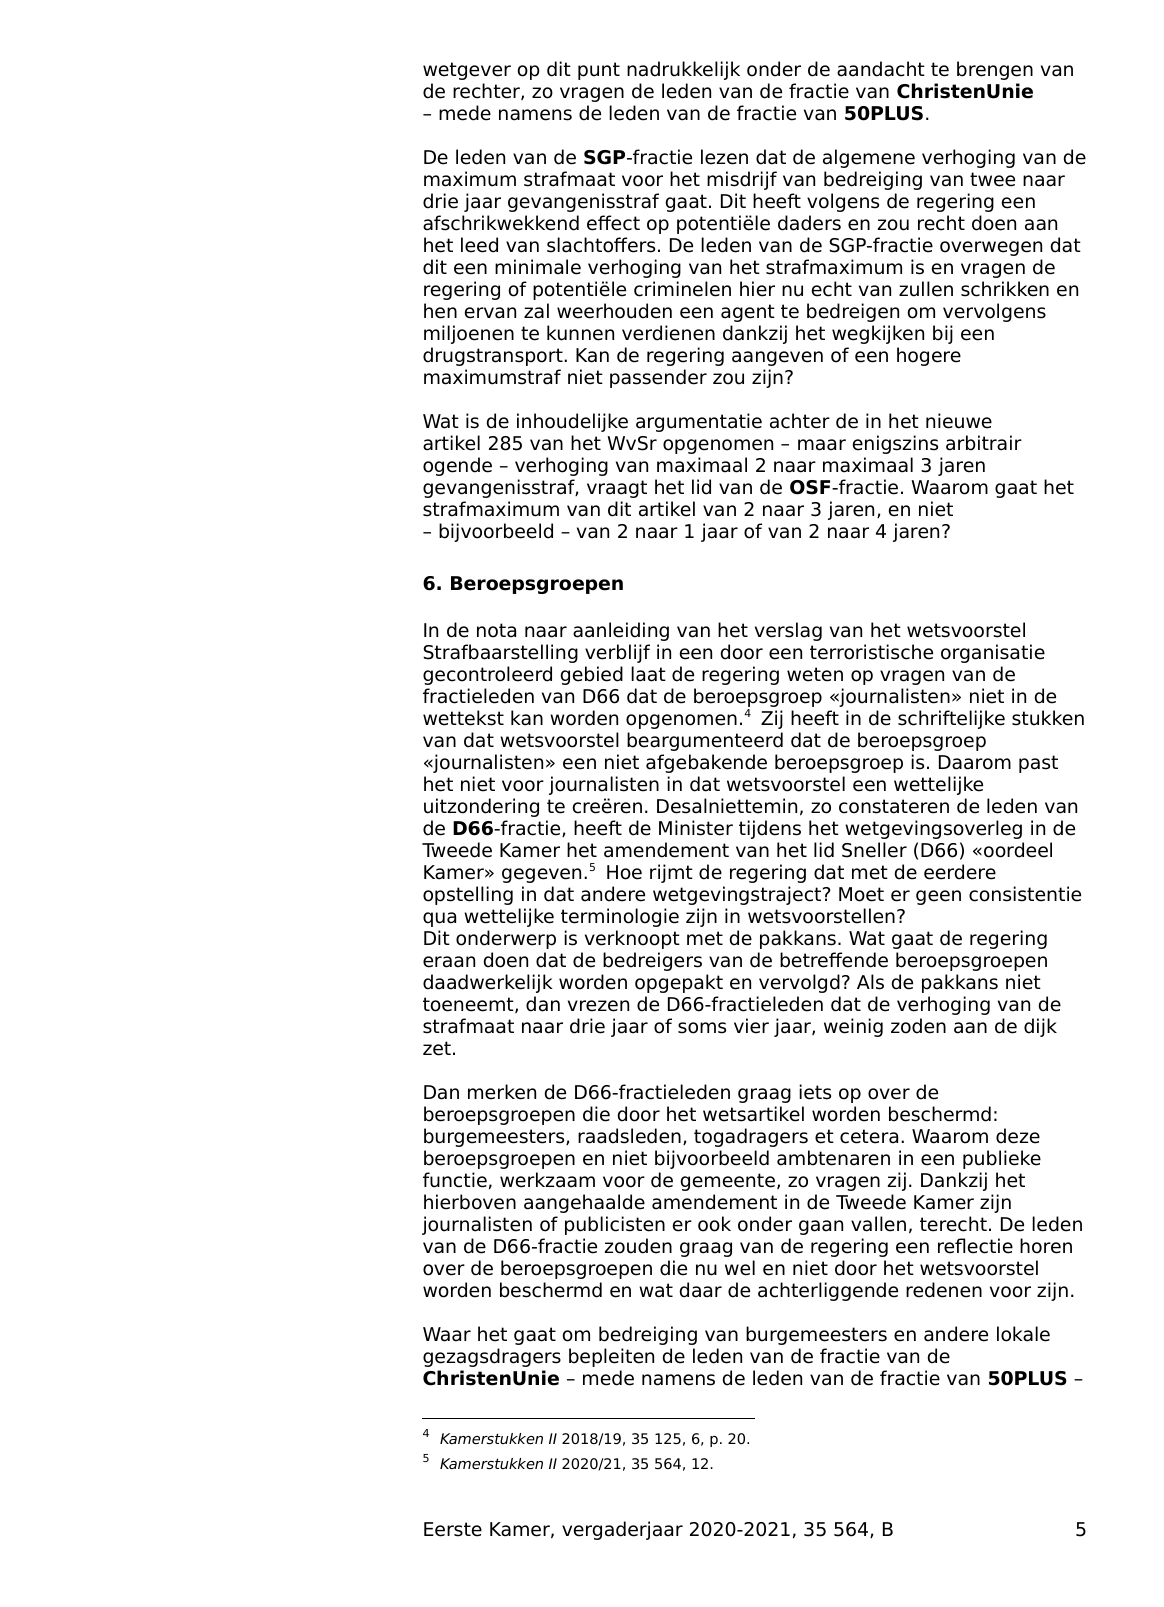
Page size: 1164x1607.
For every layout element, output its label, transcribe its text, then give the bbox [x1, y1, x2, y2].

text Kamerstukken II 2018/19, 35 125, 6, p. 20. [422, 1427, 1087, 1449]
text Dan merken de D66-fractieleden graag iets op over de beroepsgroepen die door het wetsartikel worden beschermd: burgemeesters, raadsleden, togadragers et cetera. Waarom deze beroepsgroepen en niet bijvoorbeeld ambtenaren in een publieke functie, werkzaam voor de gemeente, zo vragen zij. Dankzij het hierboven aangehaalde amendement in de Tweede Kamer zijn journalisten of publicisten er ook onder gaan vallen, terecht. De leden van de D66-fractie zouden graag van de regering een reflectie horen over de beroepsgroepen die nu wel en niet door het wetsvoorstel worden beschermd en wat daar de achterliggende redenen voor zijn. [422, 1082, 1087, 1302]
text In de nota naar aanleiding van het verslag van het wetsvoorstel Strafbaarstelling verblijf in een door een terroristische organisatie gecontroleerd gebied laat de regering weten op vragen van de fractieleden van D66 dat de beroepsgroep «journalisten» niet in de wettekst kan worden opgenomen. Zij heeft in de schriftelijke stukken van dat wetsvoorstel beargumenteerd dat de beroepsgroep «journalisten» een niet afgebakende beroepsgroep is. Daarom past het niet voor journalisten in dat wetsvoorstel een wettelijke uitzondering te creëren. Desalniettemin, zo constateren de leden van de D66-fractie, heeft de Minister tijdens het wetgevingsoverleg in de Tweede Kamer het amendement van het lid Sneller (D66) «oordeel Kamer» gegeven. Hoe rijmt de regering dat met de eerdere opstelling in dat andere wetgevingstraject? Moet er geen consistentie qua wettelijke terminologie zijn in wetsvoorstellen? [422, 620, 1087, 928]
text Kamerstukken II 2020/21, 35 564, 12. [422, 1452, 1087, 1474]
text Dit onderwerp is verknoopt met de pakkans. Wat gaat de regering eraan doen dat de bedreigers van de betreffende beroepsgroepen daadwerkelijk worden opgepakt en vervolgd? Als de pakkans niet toeneemt, dan vrezen de D66-fractieleden dat de verhoging van de strafmaat naar drie jaar of soms vier jaar, weinig zoden aan de dijk zet. [422, 928, 1087, 1059]
text Waar het gaat om bedreiging van burgemeesters en andere lokale gezagsdragers bepleiten de leden van de fractie van de ChristenUnie – mede namens de leden van de fractie van 50PLUS – [422, 1324, 1087, 1390]
subtitle 6. Beroepsgroepen [422, 573, 1087, 595]
text wetgever op dit punt nadrukkelijk onder de aandacht te brengen van de rechter, zo vragen de leden van de fractie van ChristenUnie – mede namens de leden van de fractie van 50PLUS. [422, 59, 1087, 125]
text Wat is de inhoudelijke argumentatie achter de in het nieuwe artikel 285 van het WvSr opgenomen – maar enigszins arbitrair ogende – verhoging van maximaal 2 naar maximaal 3 jaren gevangenisstraf, vraagt het lid van de OSF-fractie. Waarom gaat het strafmaximum van dit artikel van 2 naar 3 jaren, en niet – bijvoorbeeld – van 2 naar 1 jaar of van 2 naar 4 jaren? [422, 411, 1087, 543]
text De leden van de SGP-fractie lezen dat de algemene verhoging van de maximum strafmaat voor het misdrijf van bedreiging van twee naar drie jaar gevangenisstraf gaat. Dit heeft volgens de regering een afschrikwekkend effect op potentiële daders en zou recht doen aan het leed van slachtoffers. De leden van de SGP-fractie overwegen dat dit een minimale verhoging van het strafmaximum is en vragen de regering of potentiële criminelen hier nu echt van zullen schrikken en hen ervan zal weerhouden een agent te bedreigen om vervolgens miljoenen te kunnen verdienen dankzij het wegkijken bij een drugstransport. Kan de regering aangeven of een hogere maximumstraf niet passender zou zijn? [422, 147, 1087, 389]
